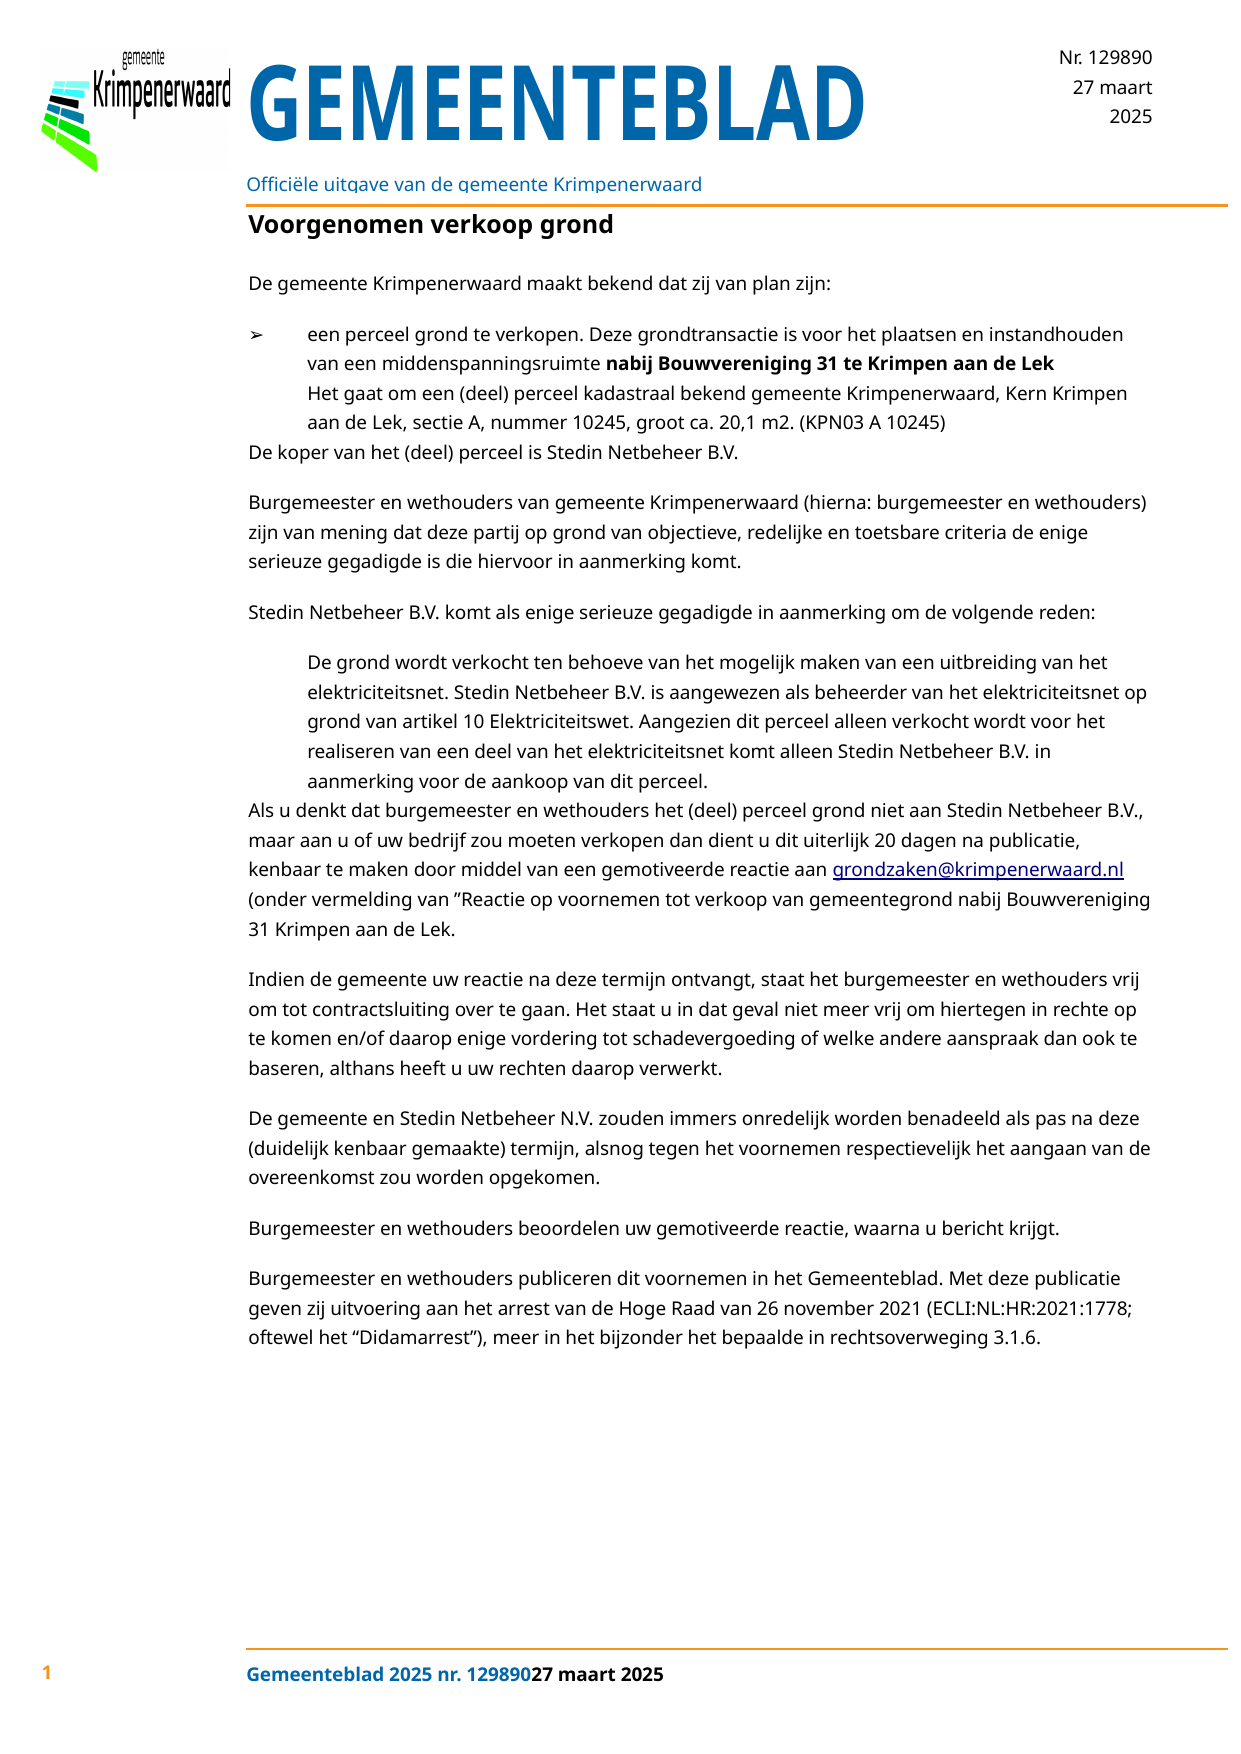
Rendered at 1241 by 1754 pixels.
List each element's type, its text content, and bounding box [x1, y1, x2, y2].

list De grond wordt verkocht ten behoeve van het mogelijk maken van een uitbreiding van het elektriciteitsnet. Stedin Netbeheer B.V. is aangewezen als beheerder van het elektriciteitsnet op grond van artikel 10 Elektriciteitswet. Aangezien dit perceel alleen verkocht wordt voor het realiseren van een deel van het elektriciteitsnet komt alleen Stedin Netbeheer B.V. in aanmerking voor de aankoop van dit perceel. [248, 649, 1152, 793]
text De gemeente Krimpenerwaard maakt bekend dat zij van plan zijn: [248, 270, 1152, 296]
text Burgemeester en wethouders van gemeente Krimpenerwaard (hierna: burgemeester en wethouders) zijn van mening dat deze partij op grond van objectieve, redelijke en toetsbare criteria de enige serieuze gegadigde is die hiervoor in aanmerking komt. [248, 489, 1152, 574]
text Burgemeester en wethouders publiceren dit voornemen in het Gemeenteblad. Met deze publicatie geven zij uitvoering aan het arrest van de Hoge Raad van 26 november 2021 (ECLI:NL:HR:2021:1778; oftewel het “Didamarrest”), meer in het bijzonder het bepaalde in rechtsoverweging 3.1.6. [248, 1265, 1152, 1350]
picture [41, 47, 231, 172]
text De koper van het (deel) perceel is Stedin Netbeheer B.V. [248, 439, 1152, 465]
text Burgemeester en wethouders beoordelen uw gemotiveerde reactie, waarna u bericht krijgt. [248, 1215, 1152, 1241]
list een perceel grond te verkopen. Deze grondtransactie is voor het plaatsen en instandhouden van een middenspanningsruimte nabij Bouwvereniging 31 te Krimpen aan de Lek [248, 321, 1152, 376]
text De gemeente en Stedin Netbeheer N.V. zouden immers onredelijk worden benadeeld als pas na deze (duidelijk kenbaar gemaakte) termijn, alsnog tegen het voornemen respectievelijk het aangaan van de overeenkomst zou worden opgekomen. [248, 1105, 1152, 1190]
text Stedin Netbeheer B.V. komt als enige serieuze gegadigde in aanmerking om de volgende reden: [248, 599, 1152, 625]
text Indien de gemeente uw reactie na deze termijn ontvangt, staat het burgemeester en wethouders vrij om tot contractsluiting over te gaan. Het staat u in dat geval niet meer vrij om hiertegen in rechte op te komen en/of daarop enige vordering tot schadevergoeding of welke andere aanspraak dan ook te baseren, althans heeft u uw rechten daarop verwerkt. [248, 966, 1152, 1081]
text Voorgenomen verkoop grond [248, 207, 1152, 241]
text Als u denkt dat burgemeester en wethouders het (deel) perceel grond niet aan Stedin Netbeheer B.V., maar aan u of uw bedrijf zou moeten verkopen dan dient u dit uiterlijk 20 dagen na publicatie, kenbaar te maken door middel van een gemotiveerde reactie aan grondzaken@krimpenerwaard.nl (onder vermelding van ”Reactie op voornemen tot verkoop van gemeentegrond nabij Bouwvereniging 31 Krimpen aan de Lek. [248, 797, 1152, 941]
list Het gaat om een (deel) perceel kadastraal bekend gemeente Krimpenerwaard, Kern Krimpen aan de Lek, sectie A, nummer 10245, groot ca. 20,1 m2. (KPN03 A 10245) [248, 380, 1152, 435]
